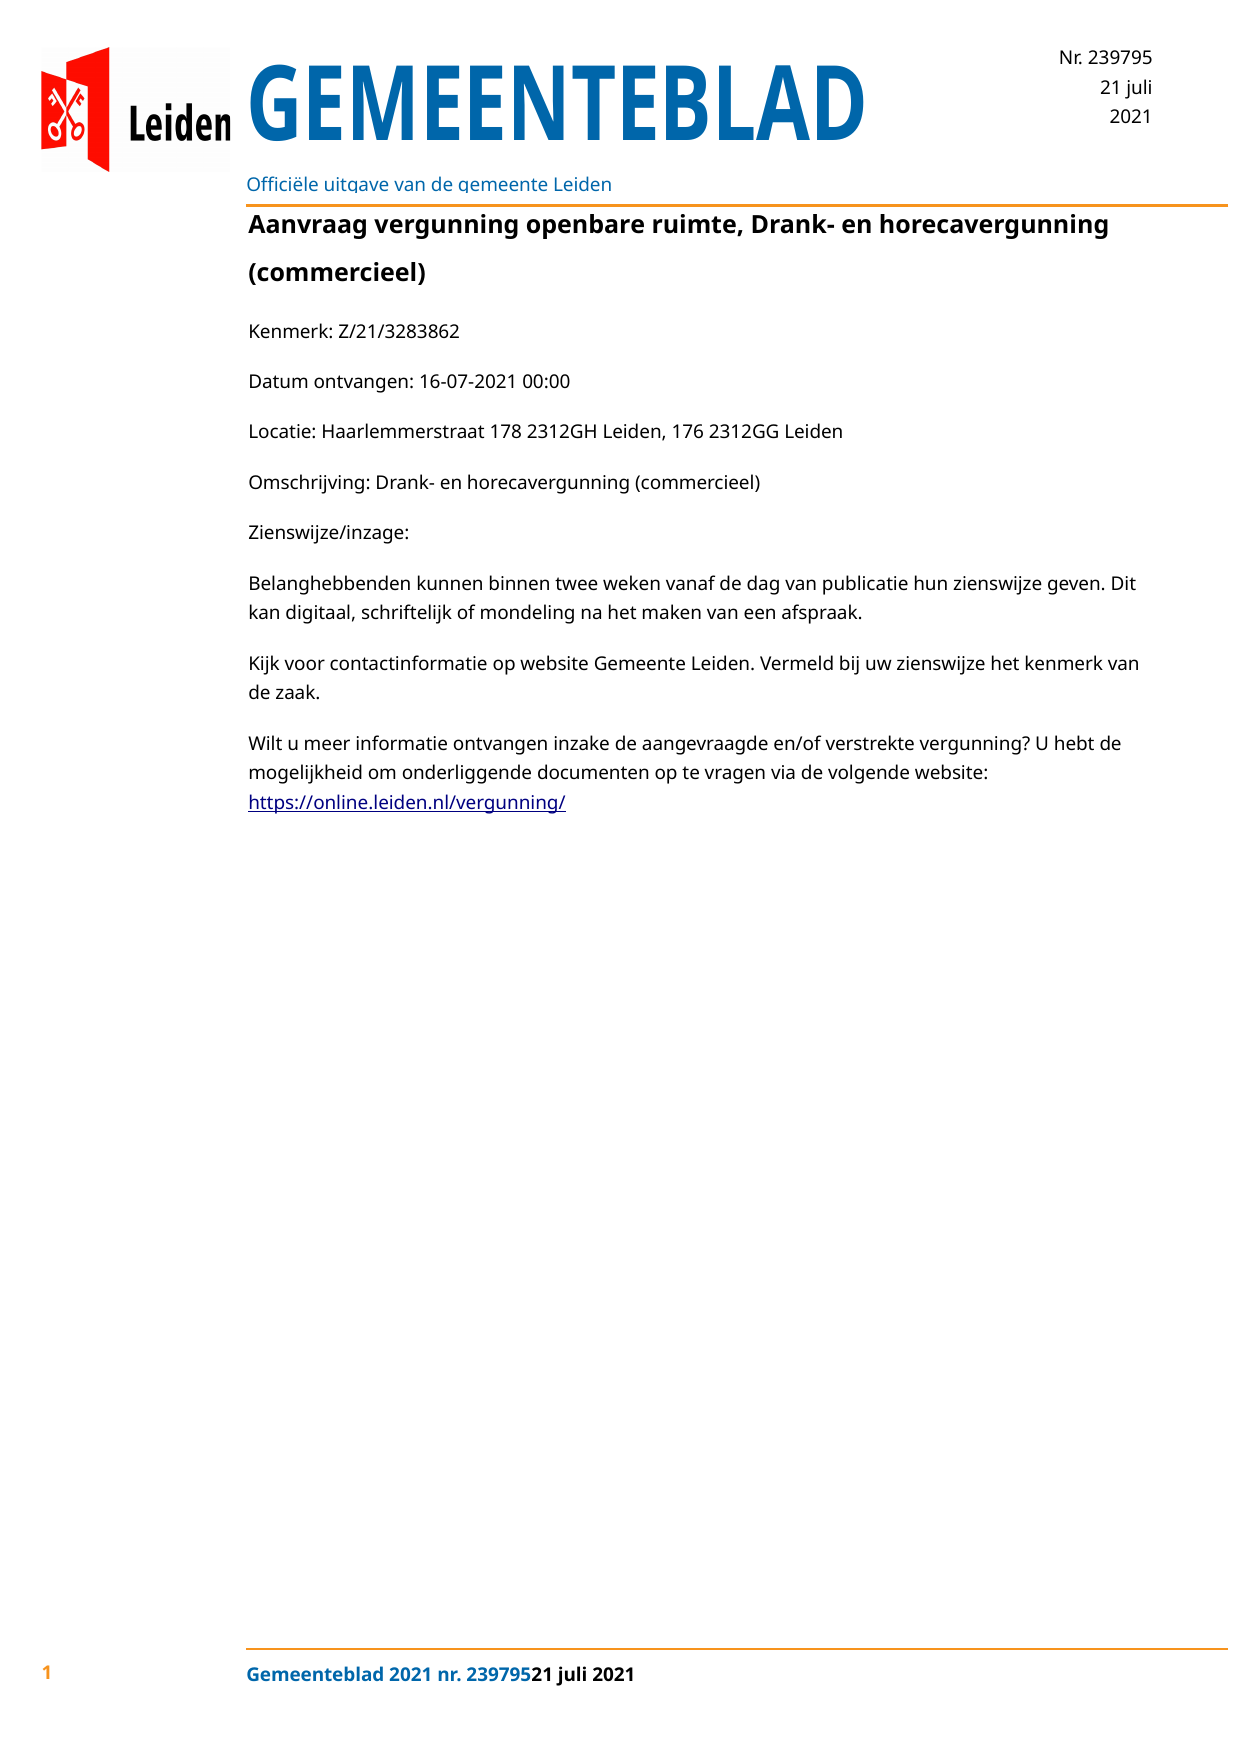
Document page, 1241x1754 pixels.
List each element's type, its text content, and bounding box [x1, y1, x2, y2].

picture [41, 47, 231, 172]
text Zienswijze/inzage: [248, 519, 1152, 545]
text Belanghebbenden kunnen binnen twee weken vanaf de dag van publicatie hun zienswijze geven. Dit kan digitaal, schriftelijk of mondeling na het maken van een afspraak. [248, 570, 1152, 625]
text Kijk voor contactinformatie op website Gemeente Leiden. Vermeld bij uw zienswijze het kenmerk van de zaak. [248, 650, 1152, 705]
text Wilt u meer informatie ontvangen inzake de aangevraagde en/of verstrekte vergunning? U hebt de mogelijkheid om onderliggende documenten op te vragen via de volgende website: https://online.leiden.nl/vergunning/ [248, 730, 1152, 815]
text Omschrijving: Drank- en horecavergunning (commercieel) [248, 469, 1152, 495]
text Kenmerk: Z/21/3283862 [248, 318, 1152, 344]
text Locatie: Haarlemmerstraat 178 2312GH Leiden, 176 2312GG Leiden [248, 419, 1152, 444]
text Aanvraag vergunning openbare ruimte, Drank- en horecavergunning (commercieel) [248, 207, 1152, 288]
text Datum ontvangen: 16-07-2021 00:00 [248, 368, 1152, 394]
